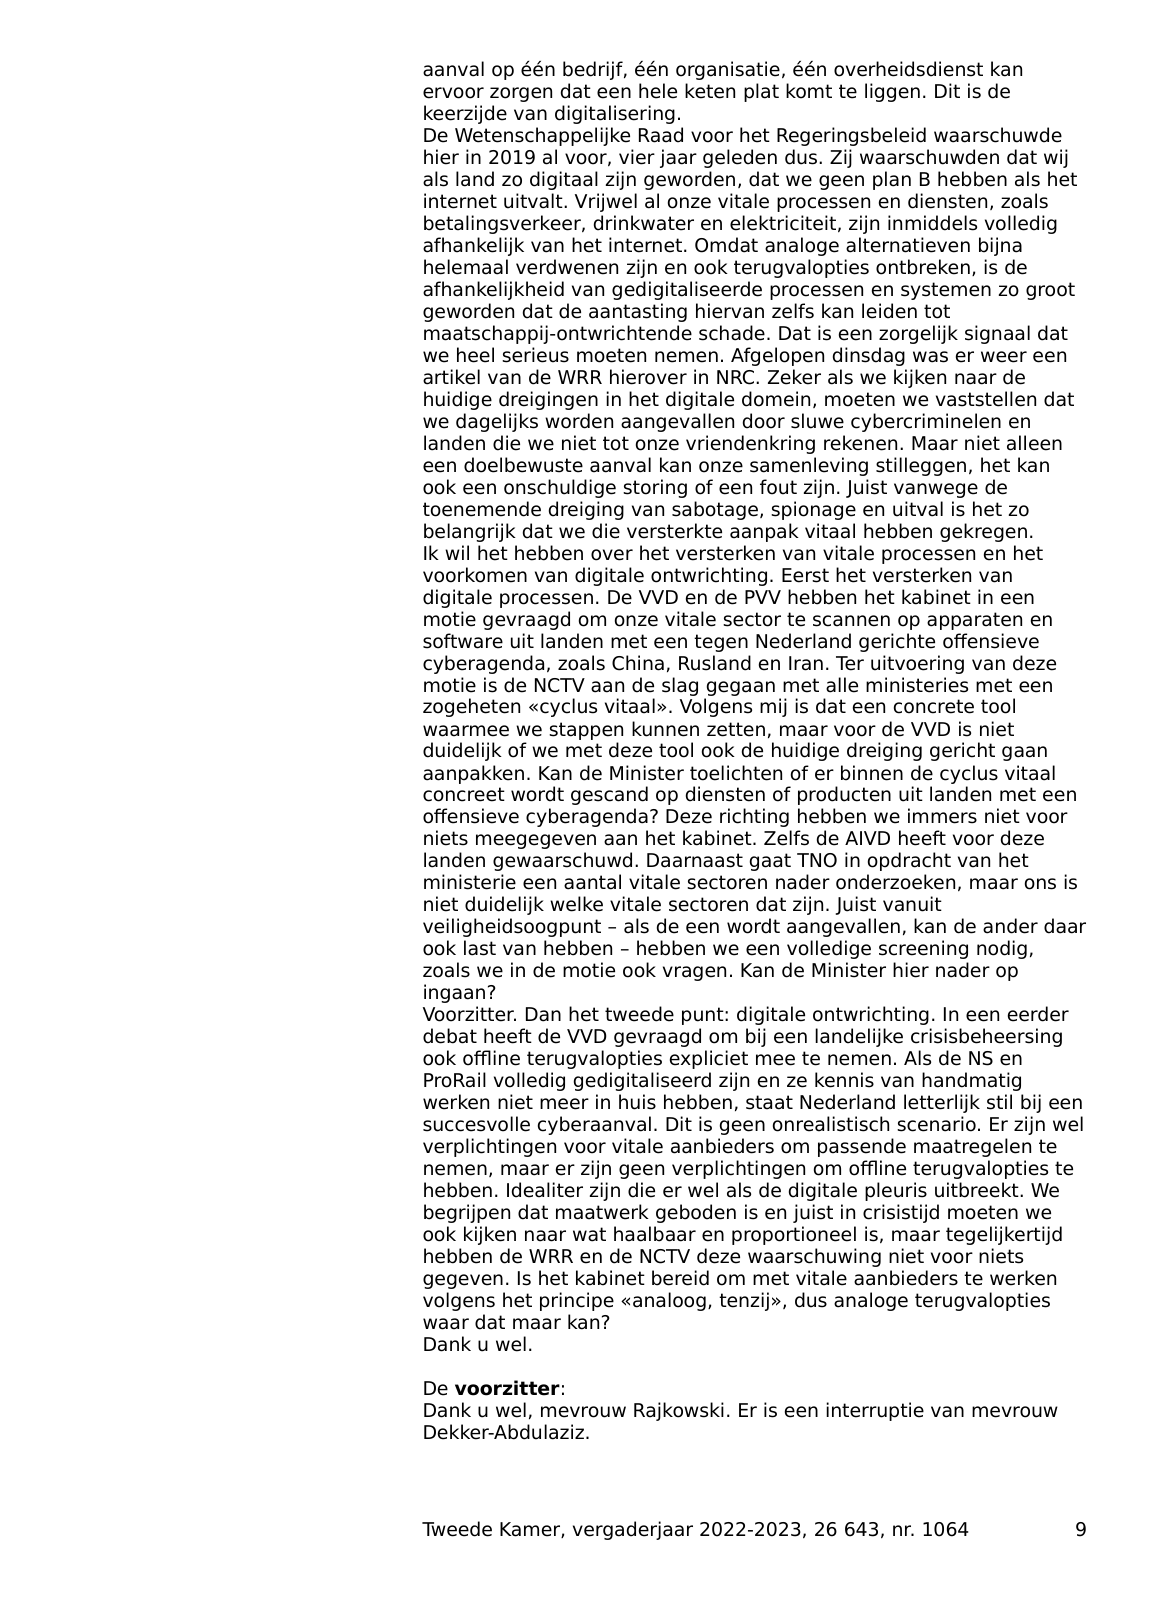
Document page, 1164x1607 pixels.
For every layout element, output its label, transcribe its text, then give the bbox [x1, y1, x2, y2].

text Dank u wel, mevrouw Rajkowski. Er is een interruptie van mevrouw Dekker-Abdulaziz. [422, 1400, 1087, 1444]
text De Wetenschappelijke Raad voor het Regeringsbeleid waarschuwde hier in 2019 al voor, vier jaar geleden dus. Zij waarschuwden dat wij als land zo digitaal zijn geworden, dat we geen plan B hebben als het internet uitvalt. Vrijwel al onze vitale processen en diensten, zoals betalingsverkeer, drinkwater en elektriciteit, zijn inmiddels volledig afhankelijk van het internet. Omdat analoge alternatieven bijna helemaal verdwenen zijn en ook terugvalopties ontbreken, is de afhankelijkheid van gedigitaliseerde processen en systemen zo groot geworden dat de aantasting hiervan zelfs kan leiden tot maatschappij-ontwrichtende schade. Dat is een zorgelijk signaal dat we heel serieus moeten nemen. Afgelopen dinsdag was er weer een artikel van de WRR hierover in NRC. Zeker als we kijken naar de huidige dreigingen in het digitale domein, moeten we vaststellen dat we dagelijks worden aangevallen door sluwe cybercriminelen en landen die we niet tot onze vriendenkring rekenen. Maar niet alleen een doelbewuste aanval kan onze samenleving stilleggen, het kan ook een onschuldige storing of een fout zijn. Juist vanwege de toenemende dreiging van sabotage, spionage en uitval is het zo belangrijk dat we die versterkte aanpak vitaal hebben gekregen. [422, 125, 1087, 543]
text aanval op één bedrijf, één organisatie, één overheidsdienst kan ervoor zorgen dat een hele keten plat komt te liggen. Dit is de keerzijde van digitalisering. [422, 59, 1087, 125]
text Ik wil het hebben over het versterken van vitale processen en het voorkomen van digitale ontwrichting. Eerst het versterken van digitale processen. De VVD en de PVV hebben het kabinet in een motie gevraagd om onze vitale sector te scannen op apparaten en software uit landen met een tegen Nederland gerichte offensieve cyberagenda, zoals China, Rusland en Iran. Ter uitvoering van deze motie is de NCTV aan de slag gegaan met alle ministeries met een zogeheten «cyclus vitaal». Volgens mij is dat een concrete tool waarmee we stappen kunnen zetten, maar voor de VVD is niet duidelijk of we met deze tool ook de huidige dreiging gericht gaan aanpakken. Kan de Minister toelichten of er binnen de cyclus vitaal concreet wordt gescand op diensten of producten uit landen met een offensieve cyberagenda? Deze richting hebben we immers niet voor niets meegegeven aan het kabinet. Zelfs de AIVD heeft voor deze landen gewaarschuwd. Daarnaast gaat TNO in opdracht van het ministerie een aantal vitale sectoren nader onderzoeken, maar ons is niet duidelijk welke vitale sectoren dat zijn. Juist vanuit veiligheidsoogpunt – als de een wordt aangevallen, kan de ander daar ook last van hebben – hebben we een volledige screening nodig, zoals we in de motie ook vragen. Kan de Minister hier nader op ingaan? [422, 543, 1087, 1004]
text Voorzitter. Dan het tweede punt: digitale ontwrichting. In een eerder debat heeft de VVD gevraagd om bij een landelijke crisisbeheersing ook offline terugvalopties expliciet mee te nemen. Als de NS en ProRail volledig gedigitaliseerd zijn en ze kennis van handmatig werken niet meer in huis hebben, staat Nederland letterlijk stil bij een succesvolle cyberaanval. Dit is geen onrealistisch scenario. Er zijn wel verplichtingen voor vitale aanbieders om passende maatregelen te nemen, maar er zijn geen verplichtingen om offline terugvalopties te hebben. Idealiter zijn die er wel als de digitale pleuris uitbreekt. We begrijpen dat maatwerk geboden is en juist in crisistijd moeten we ook kijken naar wat haalbaar en proportioneel is, maar tegelijkertijd hebben de WRR en de NCTV deze waarschuwing niet voor niets gegeven. Is het kabinet bereid om met vitale aanbieders te werken volgens het principe «analoog, tenzij», dus analoge terugvalopties waar dat maar kan? [422, 1004, 1087, 1334]
text De voorzitter: [422, 1378, 1087, 1400]
text Dank u wel. [422, 1334, 1087, 1356]
